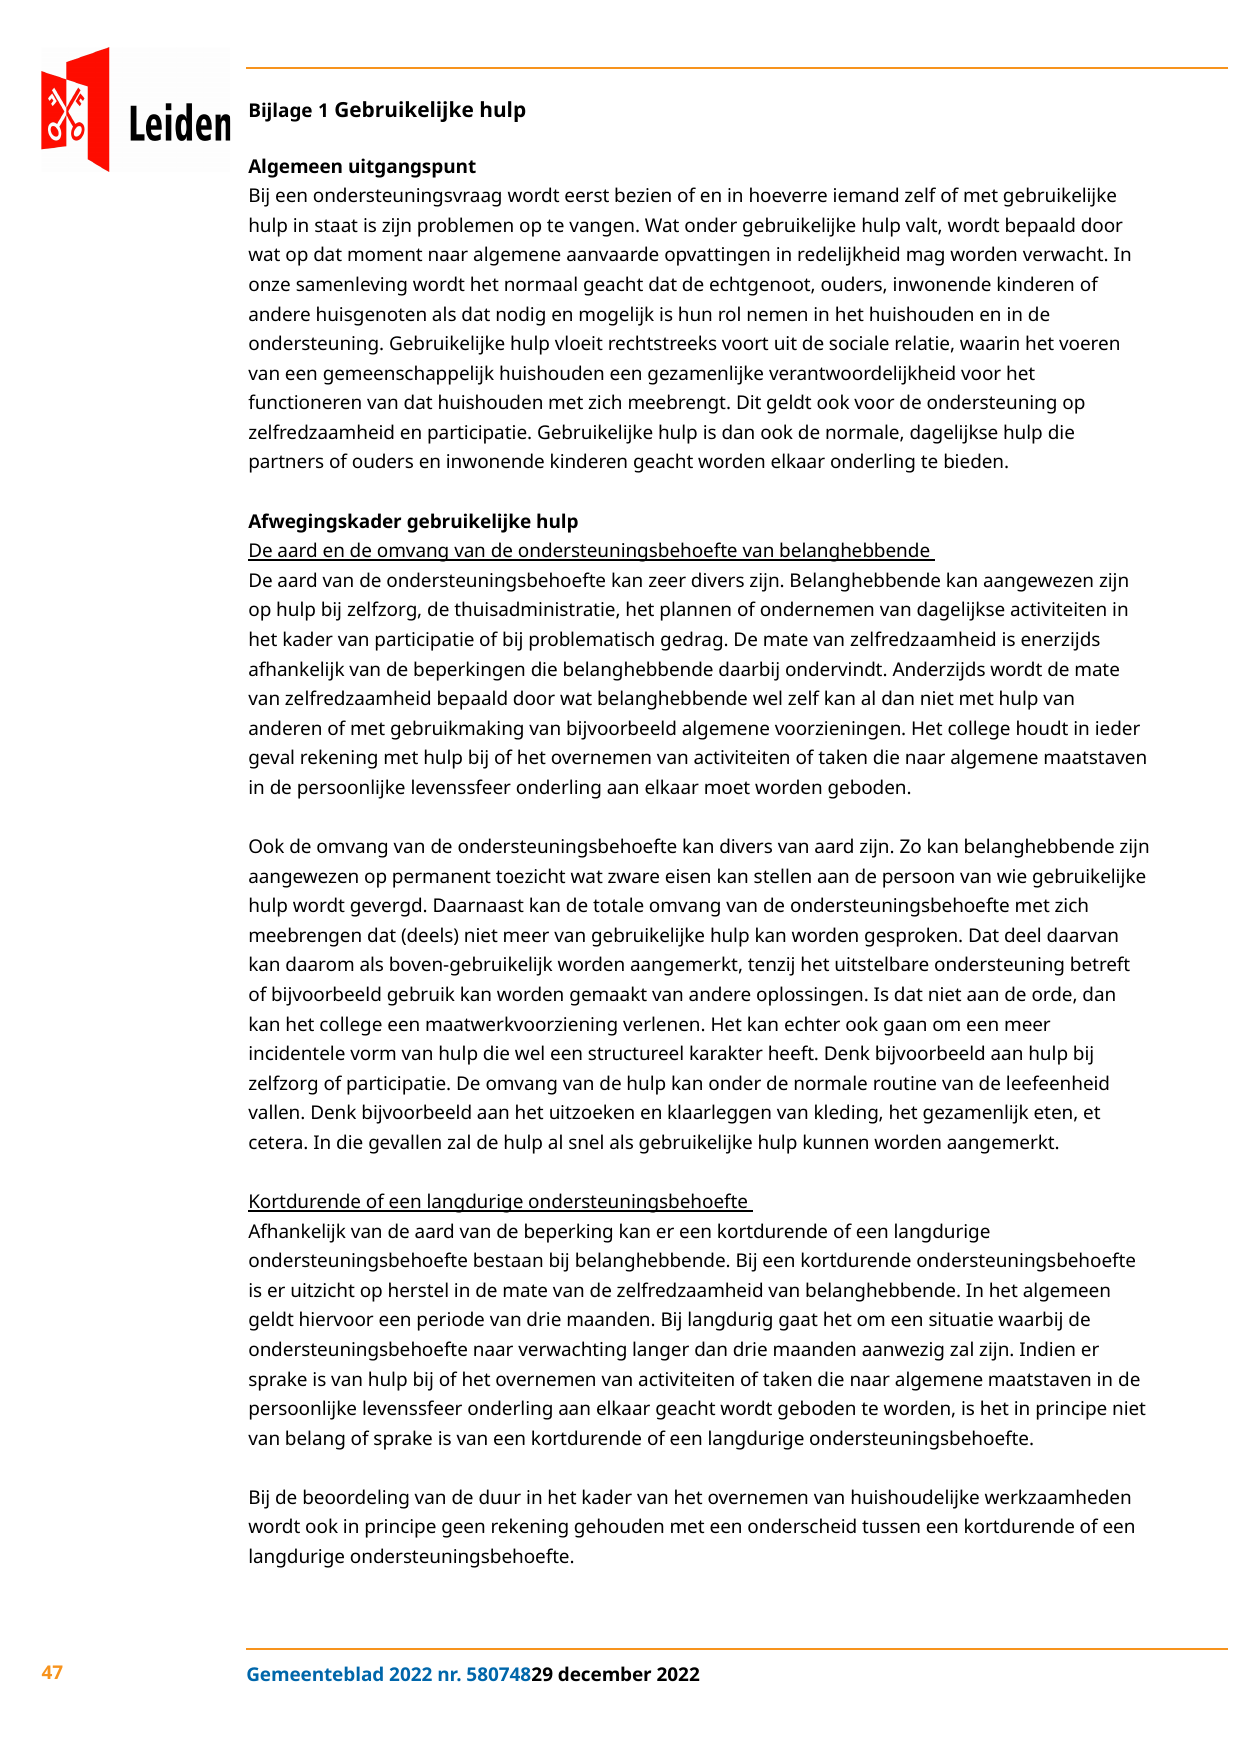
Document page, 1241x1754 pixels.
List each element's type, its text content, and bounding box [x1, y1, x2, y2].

picture [41, 47, 231, 172]
text Bij de beoordeling van de duur in het kader van het overnemen van huishoudelijke werkzaamheden wordt ook in principe geen rekening gehouden met een onderscheid tussen een kortdurende of een langdurige ondersteuningsbehoefte. [248, 1484, 1152, 1569]
text De aard en de omvang van de ondersteuningsbehoefte van belanghebbende [248, 537, 1152, 563]
text Bijlage 1 Gebruikelijke hulp [248, 95, 1152, 123]
text Algemeen uitgangspunt [248, 153, 1152, 179]
text Kortdurende of een langdurige ondersteuningsbehoefte [248, 1188, 1152, 1214]
text Bij een ondersteuningsvraag wordt eerst bezien of en in hoeverre iemand zelf of met gebruikelijke hulp in staat is zijn problemen op te vangen. Wat onder gebruikelijke hulp valt, wordt bepaald door wat op dat moment naar algemene aanvaarde opvattingen in redelijkheid mag worden verwacht. In onze samenleving wordt het normaal geacht dat de echtgenoot, ouders, inwonende kinderen of andere huisgenoten als dat nodig en mogelijk is hun rol nemen in het huishouden en in de ondersteuning. Gebruikelijke hulp vloeit rechtstreeks voort uit de sociale relatie, waarin het voeren van een gemeenschappelijk huishouden een gezamenlijke verantwoordelijkheid voor het functioneren van dat huishouden met zich meebrengt. Dit geldt ook voor de ondersteuning op zelfredzaamheid en participatie. Gebruikelijke hulp is dan ook de normale, dagelijkse hulp die partners of ouders en inwonende kinderen geacht worden elkaar onderling te bieden. [248, 182, 1152, 474]
text Ook de omvang van de ondersteuningsbehoefte kan divers van aard zijn. Zo kan belanghebbende zijn aangewezen op permanent toezicht wat zware eisen kan stellen aan de persoon van wie gebruikelijke hulp wordt gevergd. Daarnaast kan de totale omvang van de ondersteuningsbehoefte met zich meebrengen dat (deels) niet meer van gebruikelijke hulp kan worden gesproken. Dat deel daarvan kan daarom als boven-gebruikelijk worden aangemerkt, tenzij het uitstelbare ondersteuning betreft of bijvoorbeeld gebruik kan worden gemaakt van andere oplossingen. Is dat niet aan de orde, dan kan het college een maatwerkvoorziening verlenen. Het kan echter ook gaan om een meer incidentele vorm van hulp die wel een structureel karakter heeft. Denk bijvoorbeeld aan hulp bij zelfzorg of participatie. De omvang van de hulp kan onder de normale routine van de leefeenheid vallen. Denk bijvoorbeeld aan het uitzoeken en klaarleggen van kleding, het gezamenlijk eten, et cetera. In die gevallen zal de hulp al snel als gebruikelijke hulp kunnen worden aangemerkt. [248, 833, 1152, 1155]
text Afhankelijk van de aard van de beperking kan er een kortdurende of een langdurige ondersteuningsbehoefte bestaan bij belanghebbende. Bij een kortdurende ondersteuningsbehoefte is er uitzicht op herstel in de mate van de zelfredzaamheid van belanghebbende. In het algemeen geldt hiervoor een periode van drie maanden. Bij langdurig gaat het om een situatie waarbij de ondersteuningsbehoefte naar verwachting langer dan drie maanden aanwezig zal zijn. Indien er sprake is van hulp bij of het overnemen van activiteiten of taken die naar algemene maatstaven in de persoonlijke levenssfeer onderling aan elkaar geacht wordt geboden te worden, is het in principe niet van belang of sprake is van een kortdurende of een langdurige ondersteuningsbehoefte. [248, 1218, 1152, 1451]
text De aard van de ondersteuningsbehoefte kan zeer divers zijn. Belanghebbende kan aangewezen zijn op hulp bij zelfzorg, de thuisadministratie, het plannen of ondernemen van dagelijkse activiteiten in het kader van participatie of bij problematisch gedrag. De mate van zelfredzaamheid is enerzijds afhankelijk van de beperkingen die belanghebbende daarbij ondervindt. Anderzijds wordt de mate van zelfredzaamheid bepaald door wat belanghebbende wel zelf kan al dan niet met hulp van anderen of met gebruikmaking van bijvoorbeeld algemene voorzieningen. Het college houdt in ieder geval rekening met hulp bij of het overnemen van activiteiten of taken die naar algemene maatstaven in de persoonlijke levenssfeer onderling aan elkaar moet worden geboden. [248, 567, 1152, 800]
text Afwegingskader gebruikelijke hulp [248, 508, 1152, 534]
